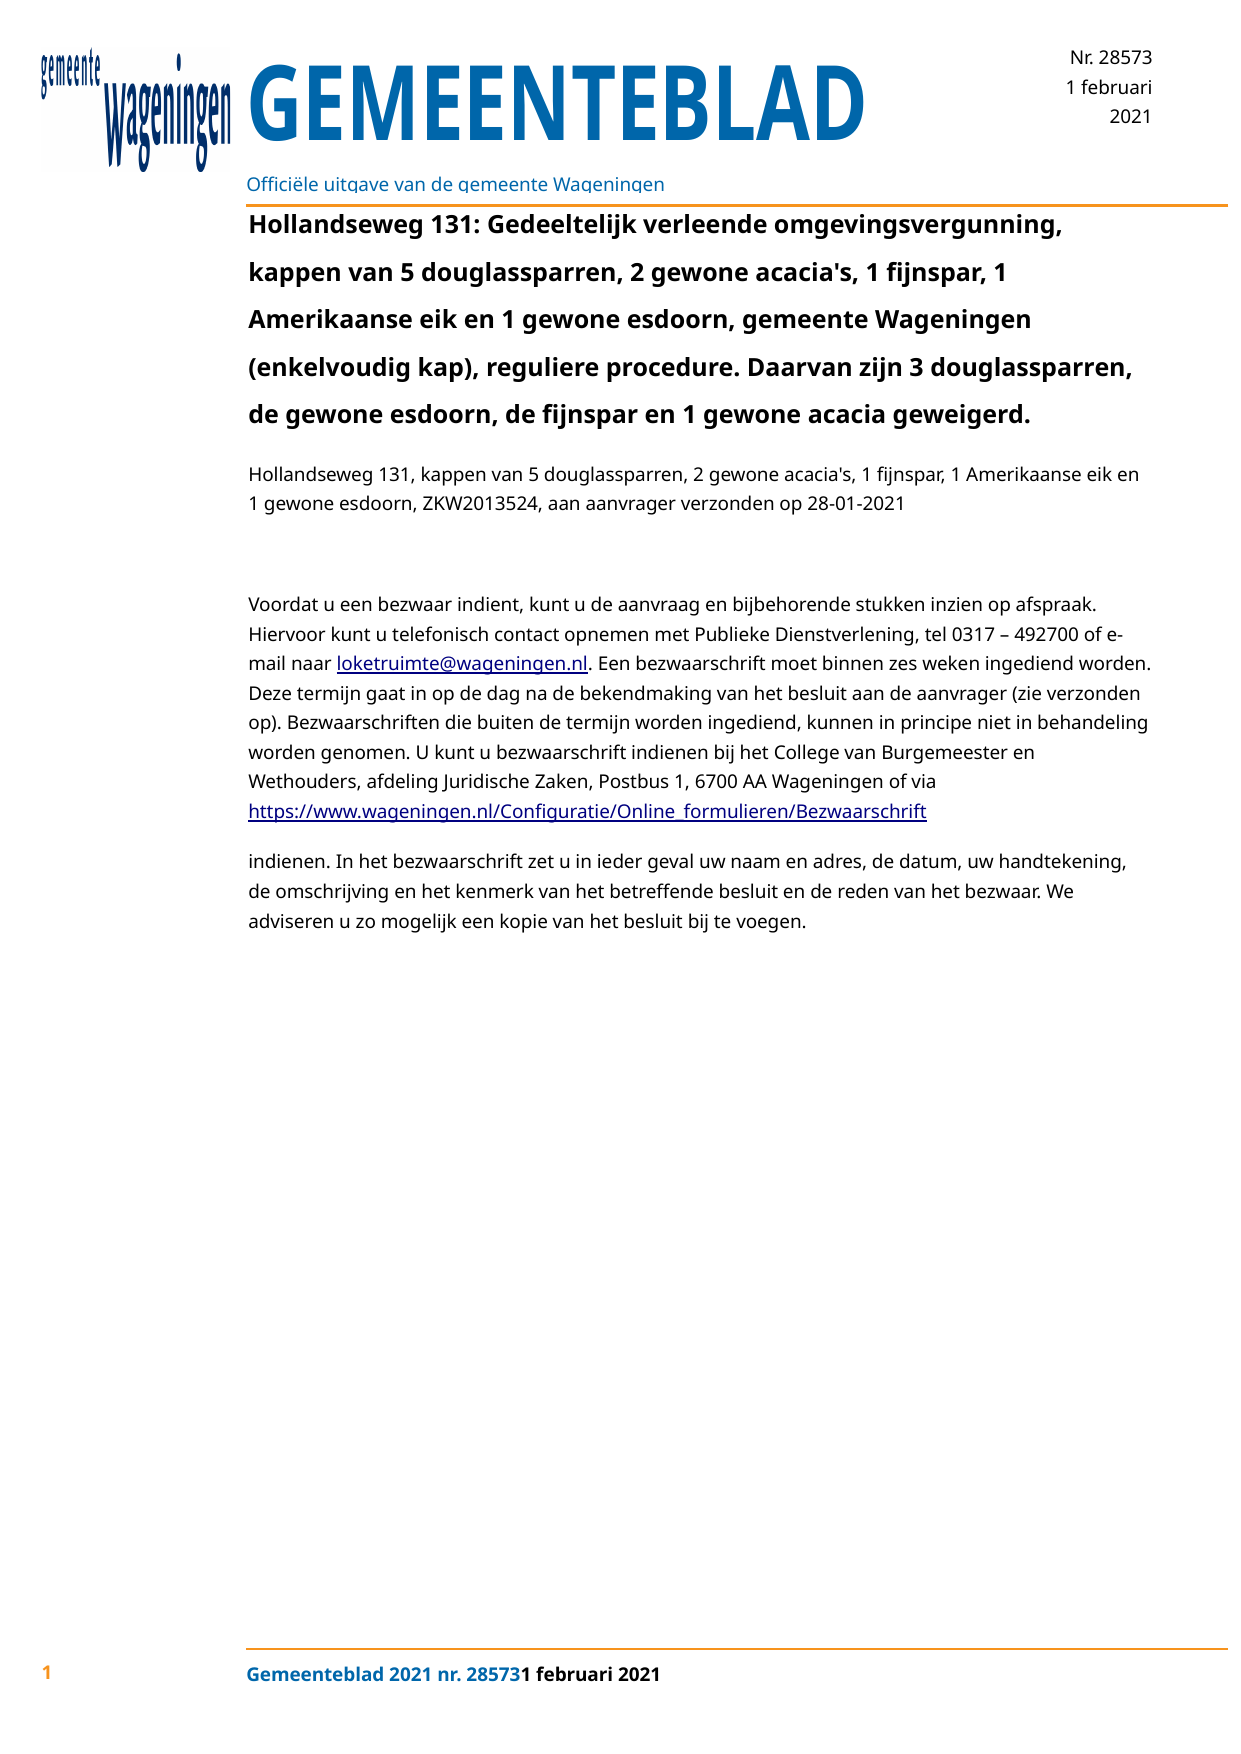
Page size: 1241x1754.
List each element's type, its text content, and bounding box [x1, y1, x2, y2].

text indienen. In het bezwaarschrift zet u in ieder geval uw naam en adres, de datum, uw handtekening, de omschrijving en het kenmerk van het betreffende besluit en de reden van het bezwaar. We adviseren u zo mogelijk een kopie van het besluit bij te voegen. [248, 849, 1152, 933]
picture [41, 47, 231, 172]
text Hollandseweg 131, kappen van 5 douglassparren, 2 gewone acacia's, 1 fijnspar, 1 Amerikaanse eik en 1 gewone esdoorn, ZKW2013524, aan aanvrager verzonden op 28-01-2021 [248, 461, 1152, 516]
text Hollandseweg 131: Gedeeltelijk verleende omgevingsvergunning, kappen van 5 douglassparren, 2 gewone acacia's, 1 fijnspar, 1 Amerikaanse eik en 1 gewone esdoorn, gemeente Wageningen (enkelvoudig kap), reguliere procedure. Daarvan zijn 3 douglassparren, de gewone esdoorn, de fijnspar en 1 gewone acacia geweigerd. [248, 207, 1152, 431]
text Voordat u een bezwaar indient, kunt u de aanvraag en bijbehorende stukken inzien op afspraak. Hiervoor kunt u telefonisch contact opnemen met Publieke Dienstverlening, tel 0317 – 492700 of e-mail naar loketruimte@wageningen.nl. Een bezwaarschrift moet binnen zes weken ingediend worden. Deze termijn gaat in op de dag na de bekendmaking van het besluit aan de aanvrager (zie verzonden op). Bezwaarschriften die buiten de termijn worden ingediend, kunnen in principe niet in behandeling worden genomen. U kunt u bezwaarschrift indienen bij het College van Burgemeester en Wethouders, afdeling Juridische Zaken, Postbus 1, 6700 AA Wageningen of via https://www.wageningen.nl/Configuratie/Online_formulieren/Bezwaarschrift [248, 591, 1152, 824]
